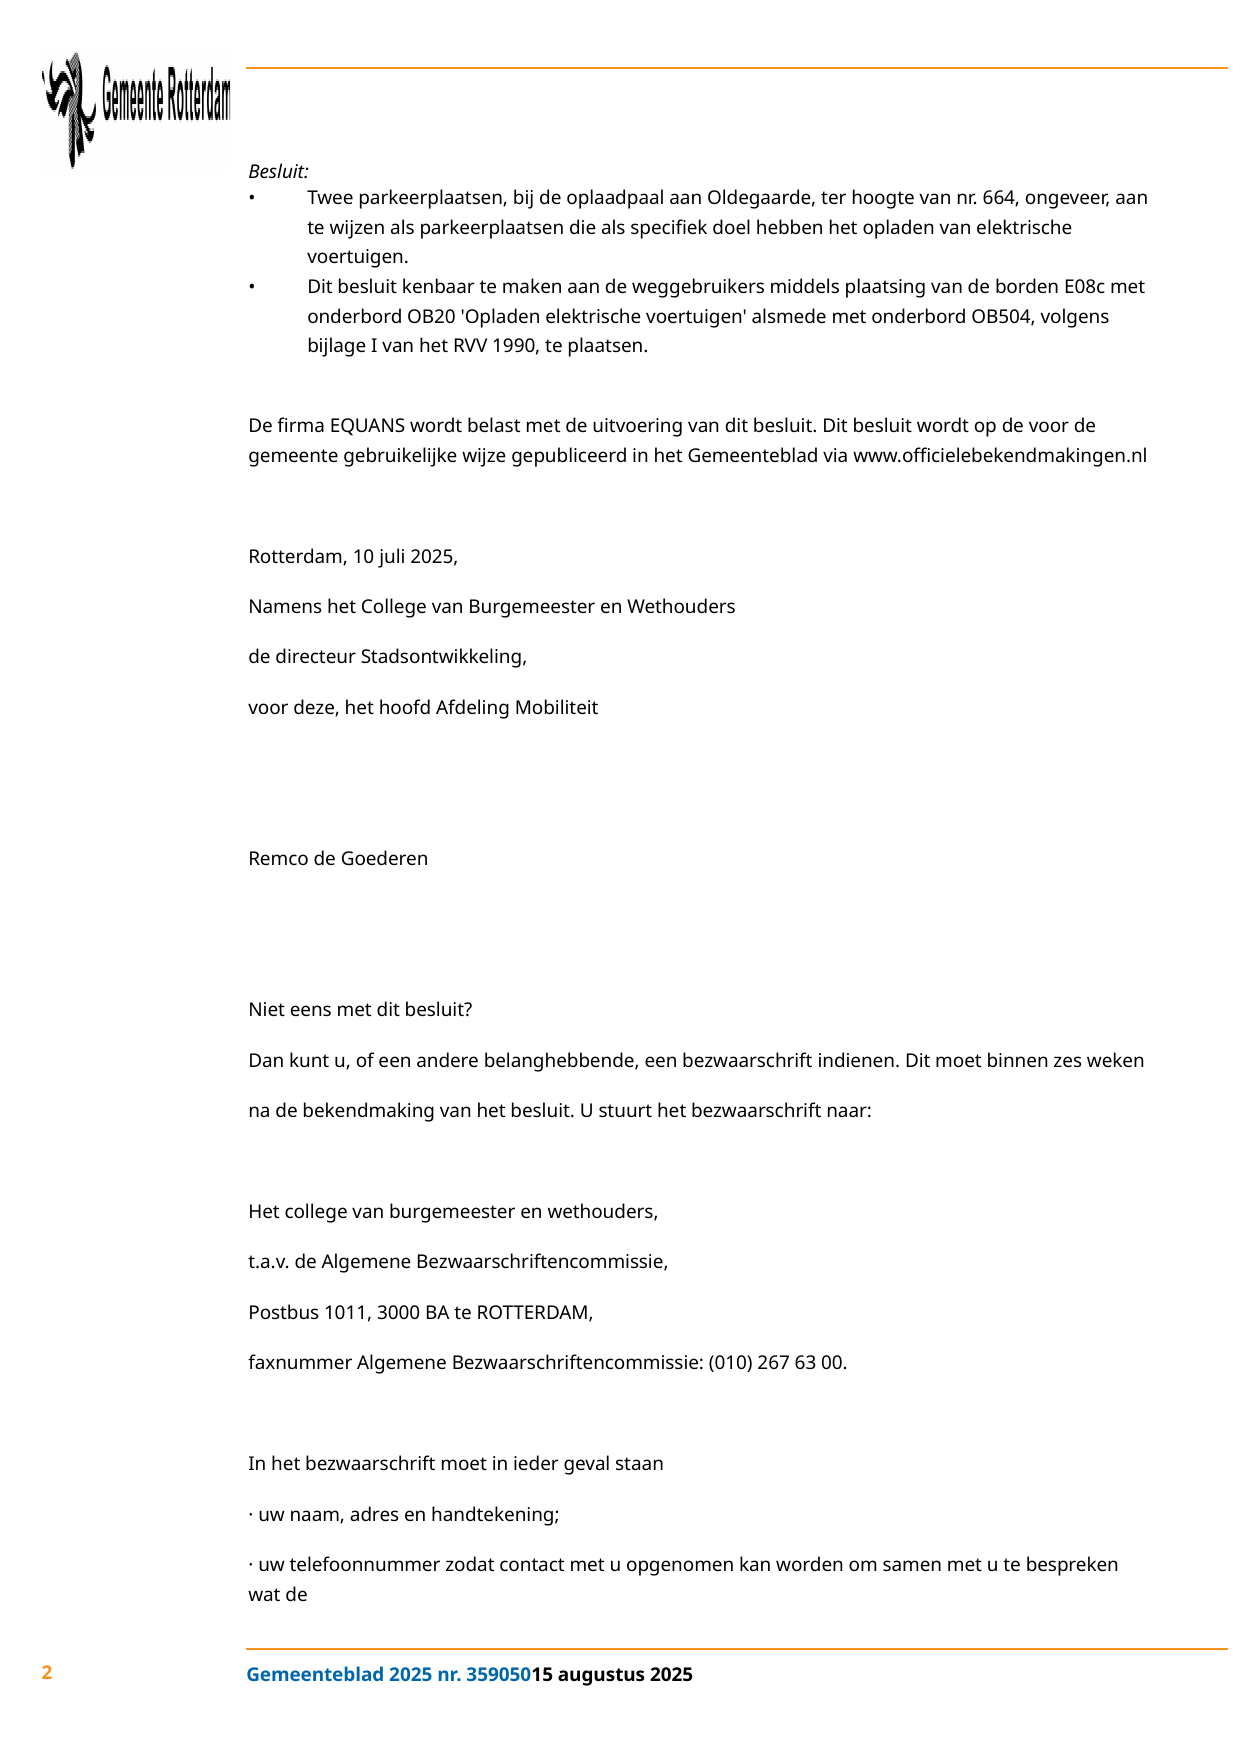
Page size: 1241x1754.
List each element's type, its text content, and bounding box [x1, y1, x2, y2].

text faxnummer Algemene Bezwaarschriftencommissie: (010) 267 63 00. [248, 1349, 1152, 1375]
text Het college van burgemeester en wethouders, [248, 1198, 1152, 1224]
text de directeur Stadsontwikkeling, [248, 644, 1152, 669]
picture [41, 47, 231, 172]
text Niet eens met dit besluit? [248, 997, 1152, 1022]
text voor deze, het hoofd Afdeling Mobiliteit [248, 694, 1152, 720]
text Postbus 1011, 3000 BA te ROTTERDAM, [248, 1299, 1152, 1325]
text Namens het College van Burgemeester en Wethouders [248, 593, 1152, 619]
text De firma EQUANS wordt belast met de uitvoering van dit besluit. Dit besluit wordt op de voor de gemeente gebruikelijke wijze gepubliceerd in het Gemeenteblad via www.officielebekendmakingen.nl [248, 412, 1152, 468]
text · uw naam, adres en handtekening; [248, 1501, 1152, 1526]
text Besluit: [248, 159, 1152, 184]
text Rotterdam, 10 juli 2025, [248, 543, 1152, 568]
text Remco de Goederen [248, 845, 1152, 871]
list Dit besluit kenbaar te maken aan de weggebruikers middels plaatsing van de borden E08c met onderbord OB20 'Opladen elektrische voertuigen' alsmede met onderbord OB504, volgens bijlage I van het RVV 1990, te plaatsen. [248, 273, 1152, 358]
text t.a.v. de Algemene Bezwaarschriftencommissie, [248, 1249, 1152, 1274]
text Dan kunt u, of een andere belanghebbende, een bezwaarschrift indienen. Dit moet binnen zes weken [248, 1047, 1152, 1073]
list Twee parkeerplaatsen, bij de oplaadpaal aan Oldegaarde, ter hoogte van nr. 664, ongeveer, aan te wijzen als parkeerplaatsen die als specifiek doel hebben het opladen van elektrische voertuigen. [248, 184, 1152, 269]
text na de bekendmaking van het besluit. U stuurt het bezwaarschrift naar: [248, 1097, 1152, 1123]
text In het bezwaarschrift moet in ieder geval staan [248, 1450, 1152, 1476]
text · uw telefoonnummer zodat contact met u opgenomen kan worden om samen met u te bespreken wat de [248, 1551, 1152, 1606]
